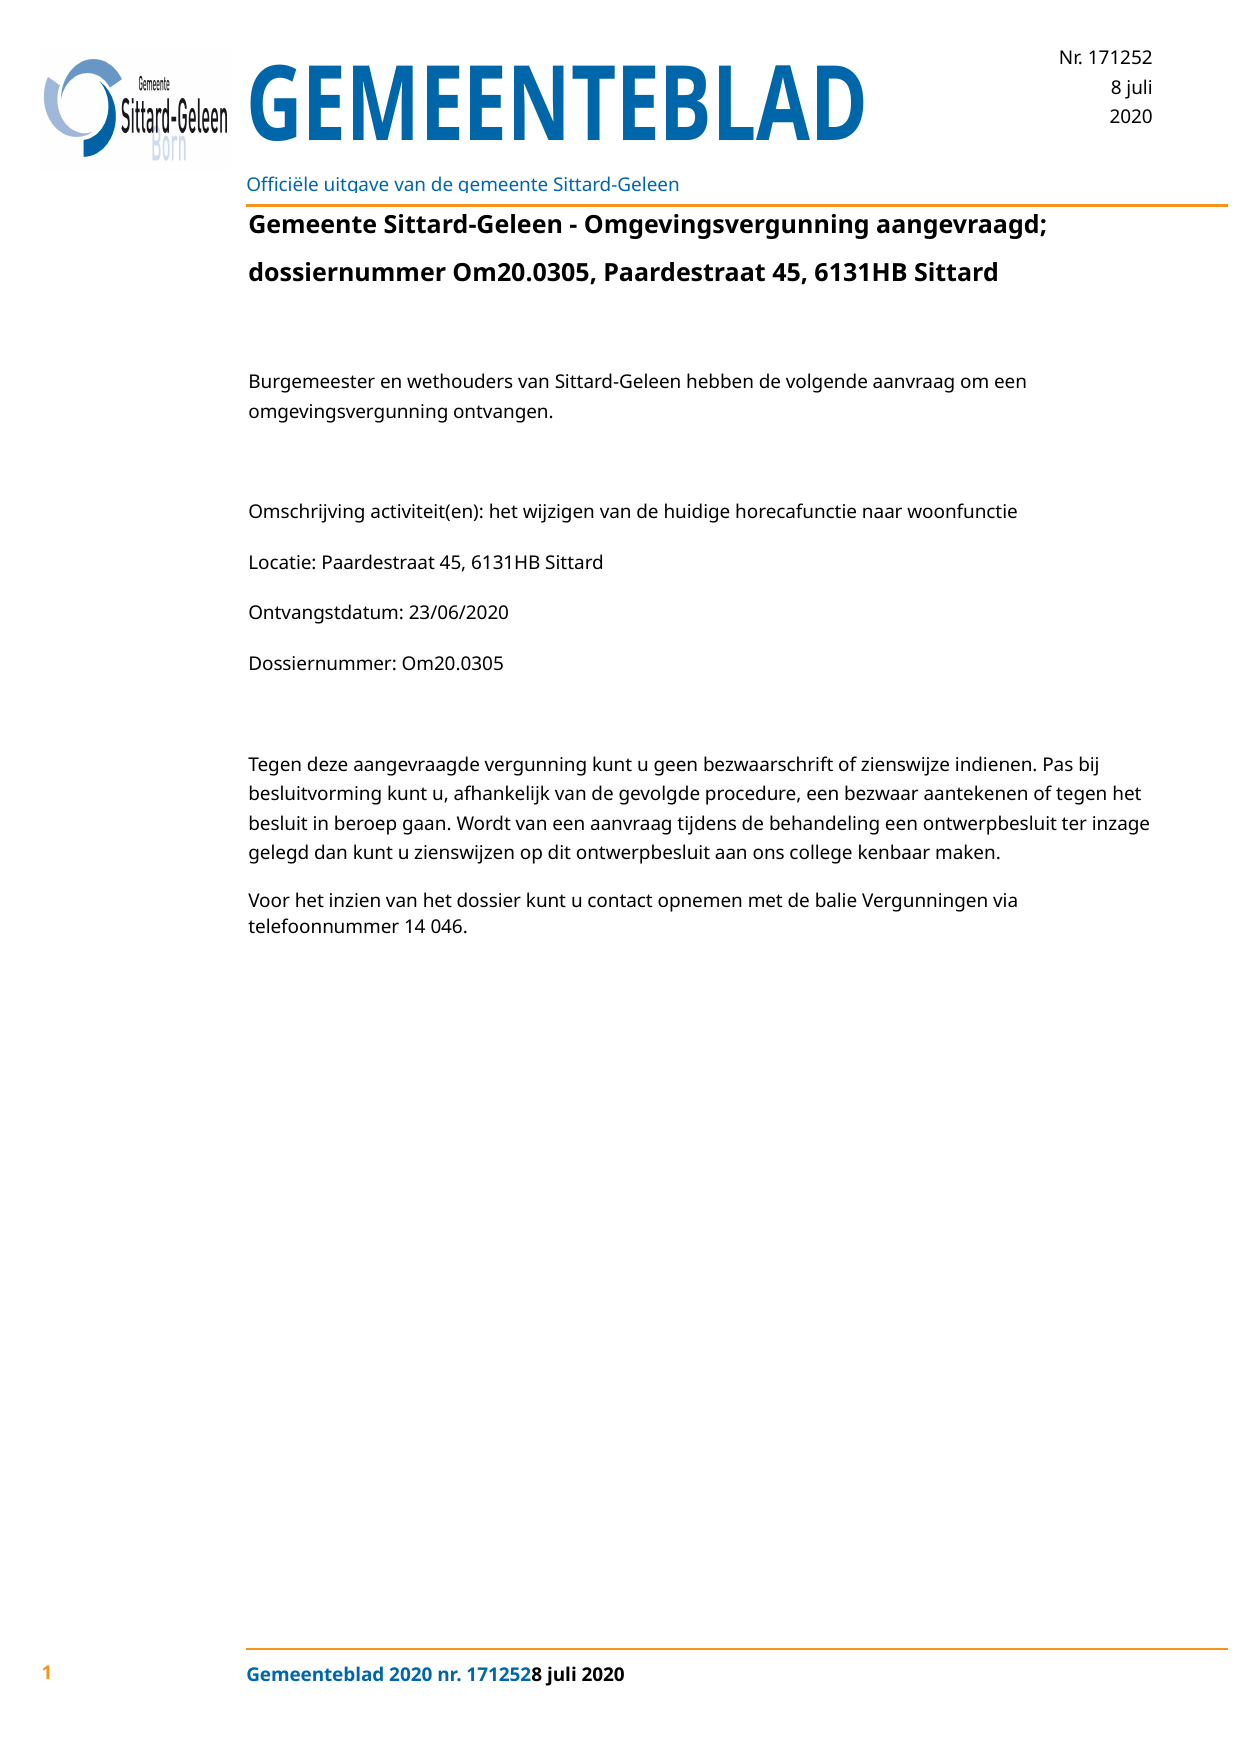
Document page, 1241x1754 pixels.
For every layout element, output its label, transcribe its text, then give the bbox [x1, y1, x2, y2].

text Dossiernummer: Om20.0305 [248, 650, 1152, 676]
text Burgemeester en wethouders van Sittard-Geleen hebben de volgende aanvraag om een omgevingsvergunning ontvangen. [248, 368, 1152, 424]
text Ontvangstdatum: 23/06/2020 [248, 599, 1152, 625]
text Omschrijving activiteit(en): het wijzigen van de huidige horecafunctie naar woonfunctie [248, 499, 1152, 524]
text Gemeente Sittard-Geleen - Omgevingsvergunning aangevraagd; dossiernummer Om20.0305, Paardestraat 45, 6131HB Sittard [248, 207, 1152, 288]
text Voor het inzien van het dossier kunt u contact opnemen met de balie Vergunningen via telefoonnummer 14 046. [248, 887, 1152, 939]
picture [41, 47, 231, 172]
text Tegen deze aangevraagde vergunning kunt u geen bezwaarschrift of zienswijze indienen. Pas bij besluitvorming kunt u, afhankelijk van de gevolgde procedure, een bezwaar aantekenen of tegen het besluit in beroep gaan. Wordt van een aanvraag tijdens de behandeling een ontwerpbesluit ter inzage gelegd dan kunt u zienswijzen op dit ontwerpbesluit aan ons college kenbaar maken. [248, 751, 1152, 865]
text Locatie: Paardestraat 45, 6131HB Sittard [248, 549, 1152, 575]
